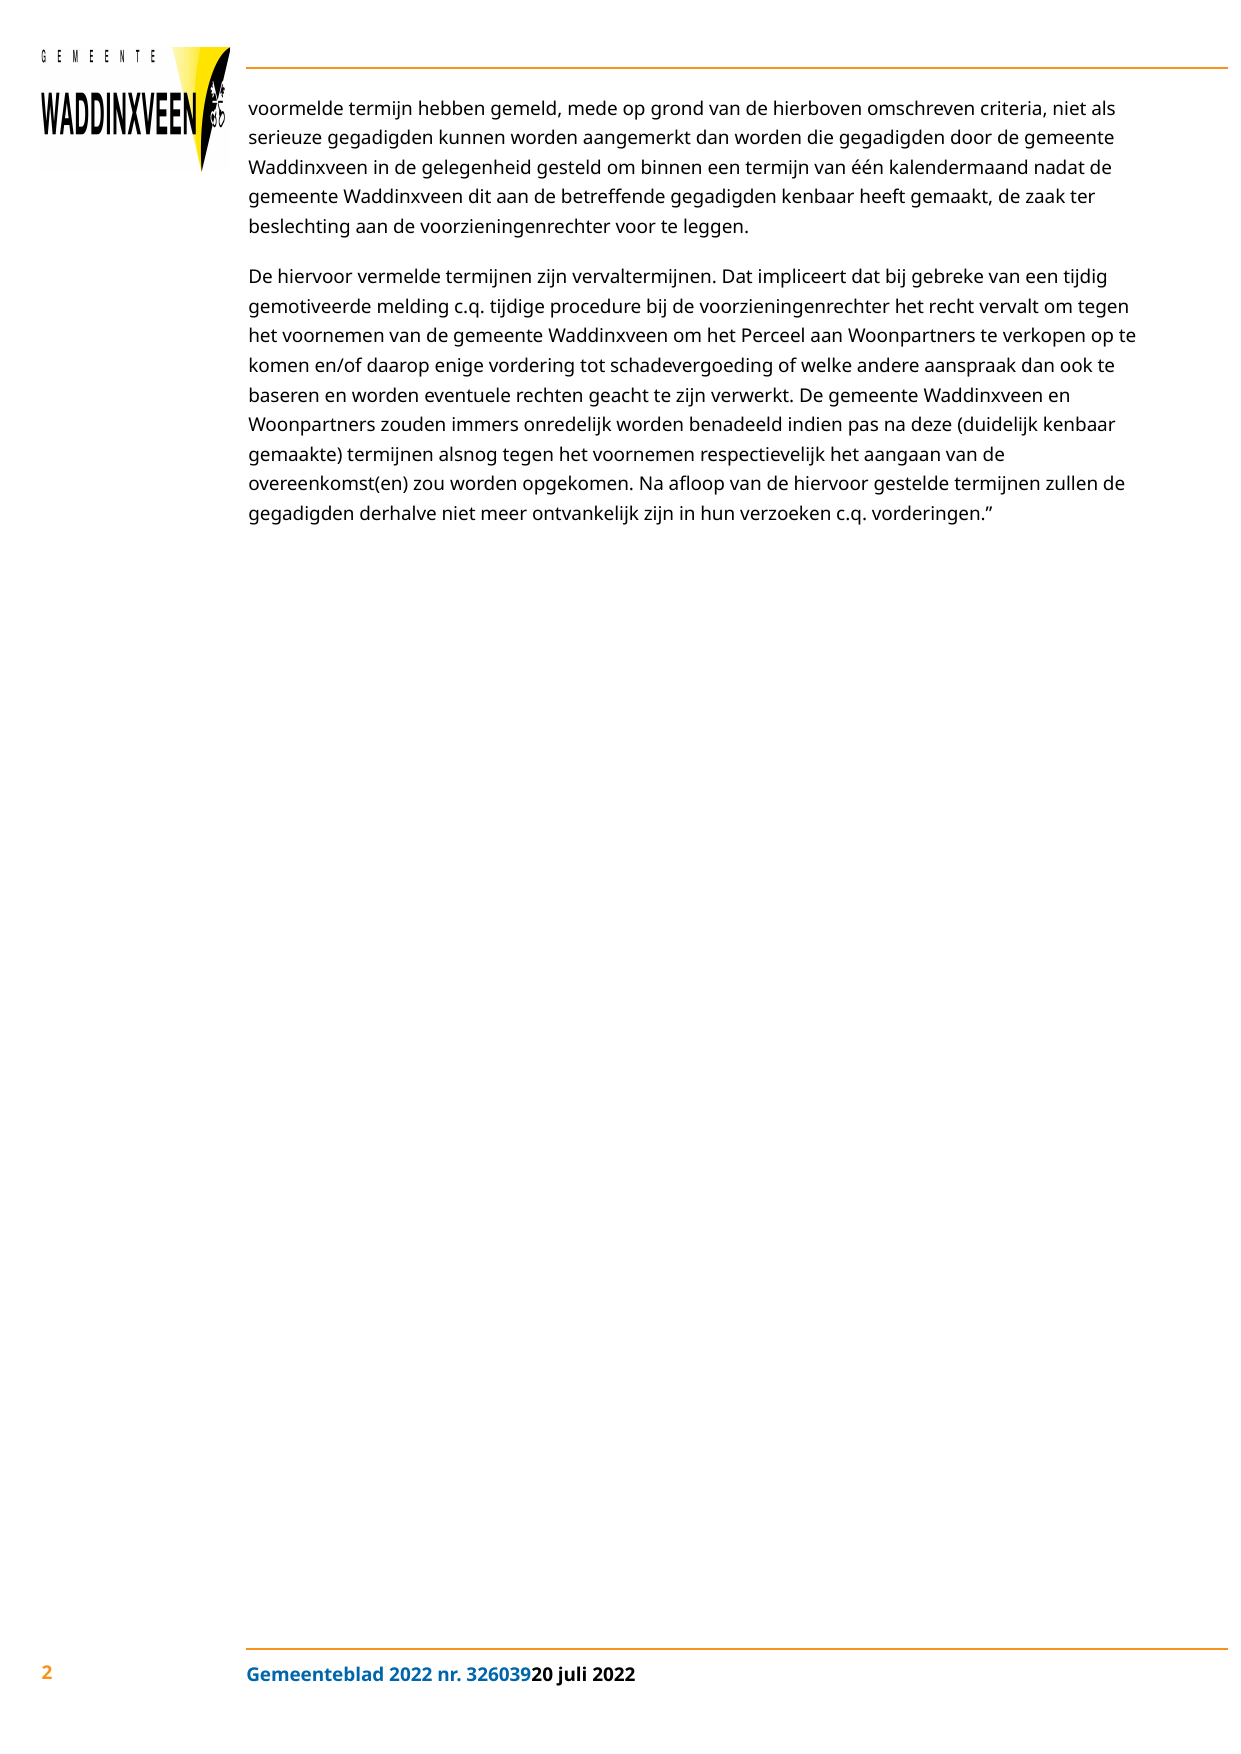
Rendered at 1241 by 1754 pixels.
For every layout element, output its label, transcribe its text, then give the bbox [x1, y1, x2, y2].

text De hiervoor vermelde termijnen zijn vervaltermijnen. Dat impliceert dat bij gebreke van een tijdig gemotiveerde melding c.q. tijdige procedure bij de voorzieningenrechter het recht vervalt om tegen het voornemen van de gemeente Waddinxveen om het Perceel aan Woonpartners te verkopen op te komen en/of daarop enige vordering tot schadevergoeding of welke andere aanspraak dan ook te baseren en worden eventuele rechten geacht te zijn verwerkt. De gemeente Waddinxveen en Woonpartners zouden immers onredelijk worden benadeeld indien pas na deze (duidelijk kenbaar gemaakte) termijnen alsnog tegen het voornemen respectievelijk het aangaan van de overeenkomst(en) zou worden opgekomen. Na afloop van de hiervoor gestelde termijnen zullen de gegadigden derhalve niet meer ontvankelijk zijn in hun verzoeken c.q. vorderingen.” [248, 263, 1152, 526]
text voormelde termijn hebben gemeld, mede op grond van de hierboven omschreven criteria, niet als serieuze gegadigden kunnen worden aangemerkt dan worden die gegadigden door de gemeente Waddinxveen in de gelegenheid gesteld om binnen een termijn van één kalendermaand nadat de gemeente Waddinxveen dit aan de betreffende gegadigden kenbaar heeft gemaakt, de zaak ter beslechting aan de voorzieningenrechter voor te leggen. [248, 95, 1152, 239]
picture [41, 47, 231, 172]
